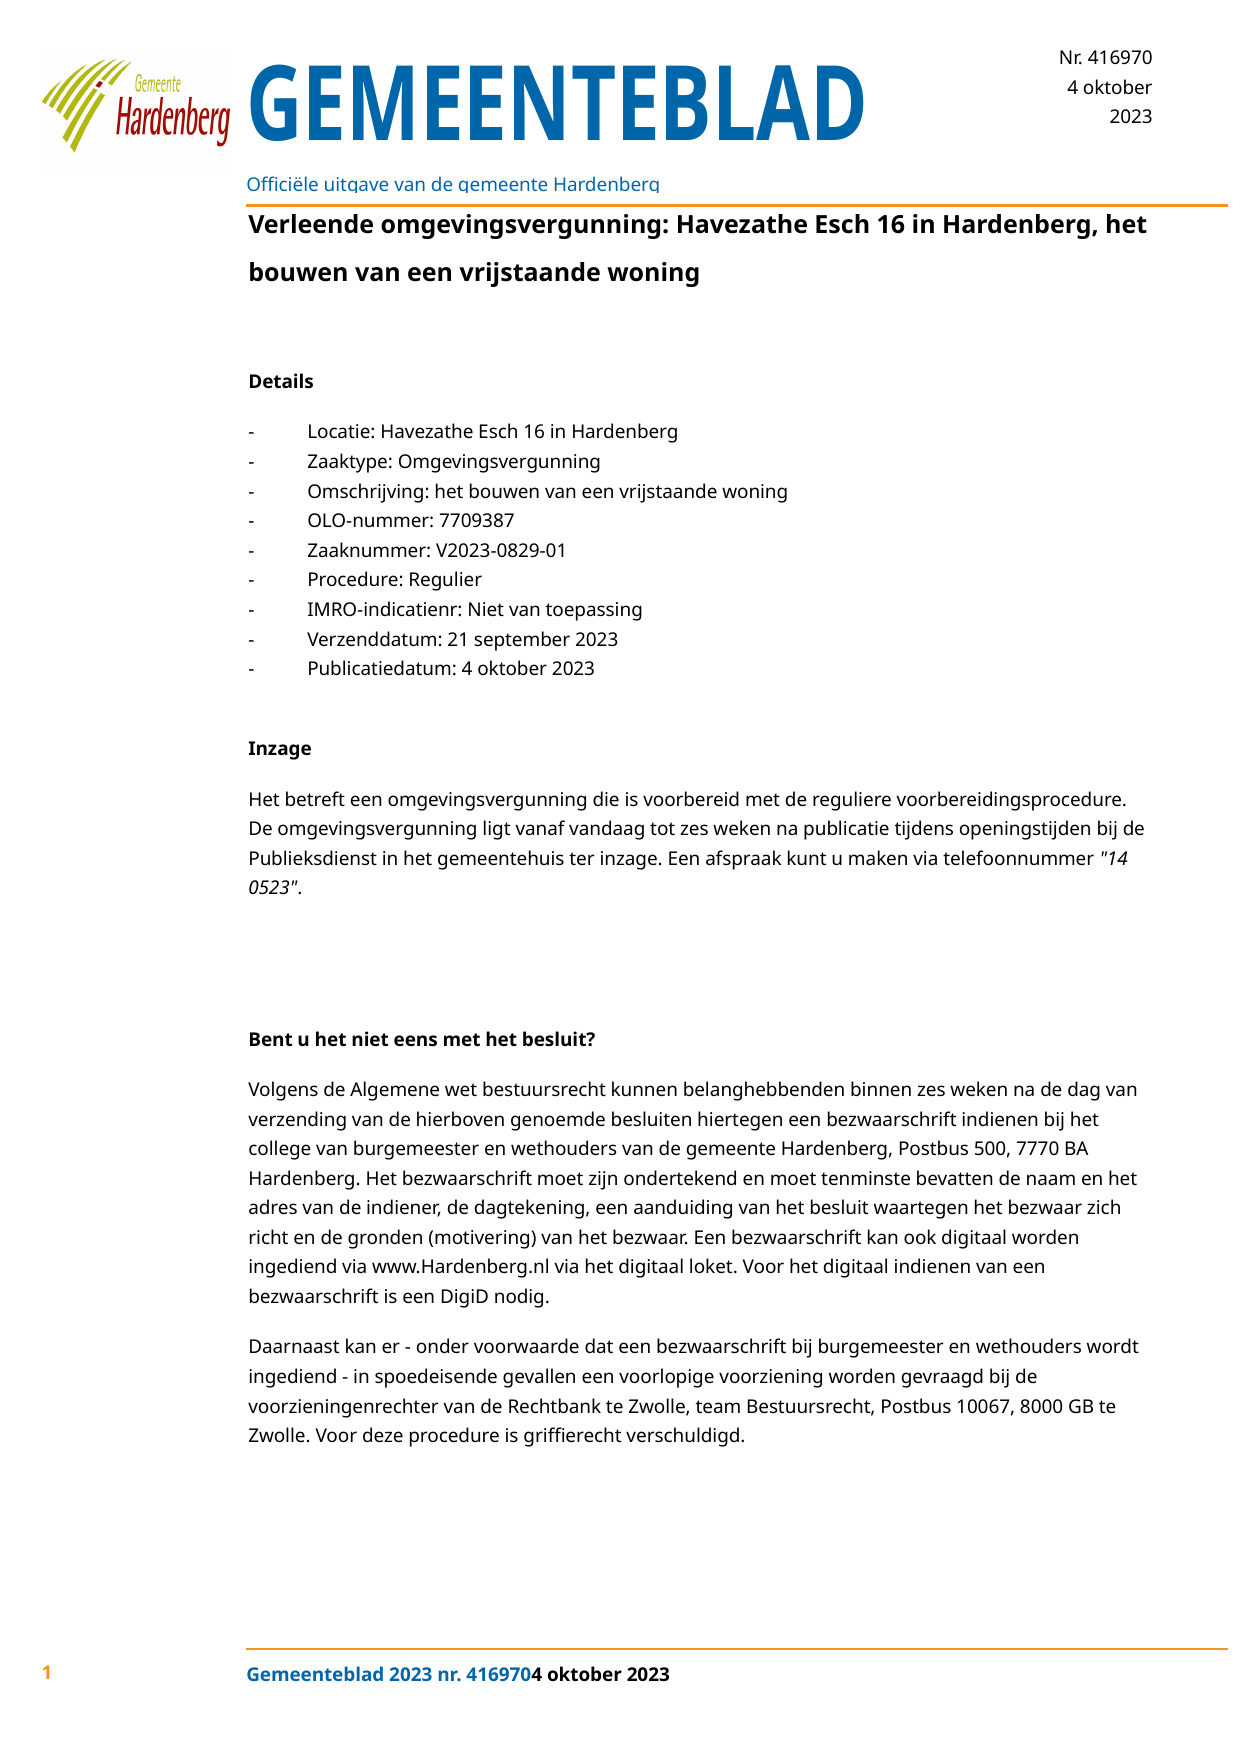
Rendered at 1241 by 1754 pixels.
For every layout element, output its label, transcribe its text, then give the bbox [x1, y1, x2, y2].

text Bent u het niet eens met het besluit? [248, 1026, 1152, 1052]
list Publicatiedatum: 4 oktober 2023 [248, 655, 1152, 681]
list Zaaknummer: V2023-0829-01 [248, 537, 1152, 563]
text Volgens de Algemene wet bestuursrecht kunnen belanghebbenden binnen zes weken na de dag van verzending van de hierboven genoemde besluiten hiertegen een bezwaarschrift indienen bij het college van burgemeester en wethouders van de gemeente Hardenberg, Postbus 500, 7770 BA Hardenberg. Het bezwaarschrift moet zijn ondertekend en moet tenminste bevatten de naam en het adres van de indiener, de dagtekening, een aanduiding van het besluit waartegen het bezwaar zich richt en de gronden (motivering) van het bezwaar. Een bezwaarschrift kan ook digitaal worden ingediend via www.Hardenberg.nl via het digitaal loket. Voor het digitaal indienen van een bezwaarschrift is een DigiD nodig. [248, 1076, 1152, 1309]
picture [41, 47, 231, 172]
list Verzenddatum: 21 september 2023 [248, 626, 1152, 652]
list OLO-nummer: 7709387 [248, 507, 1152, 533]
list IMRO-indicatienr: Niet van toepassing [248, 596, 1152, 622]
list Locatie: Havezathe Esch 16 in Hardenberg [248, 419, 1152, 444]
list Procedure: Regulier [248, 567, 1152, 592]
text Inzage [248, 735, 1152, 761]
text Verleende omgevingsvergunning: Havezathe Esch 16 in Hardenberg, het bouwen van een vrijstaande woning [248, 207, 1152, 288]
list Zaaktype: Omgevingsvergunning [248, 448, 1152, 474]
text Het betreft een omgevingsvergunning die is voorbereid met de reguliere voorbereidingsprocedure. De omgevingsvergunning ligt vanaf vandaag tot zes weken na publicatie tijdens openingstijden bij de Publieksdienst in het gemeentehuis ter inzage. Een afspraak kunt u maken via telefoonnummer "14 0523". [248, 786, 1152, 900]
text Details [248, 368, 1152, 394]
text Daarnaast kan er - onder voorwaarde dat een bezwaarschrift bij burgemeester en wethouders wordt ingediend - in spoedeisende gevallen een voorlopige voorziening worden gevraagd bij de voorzieningenrechter van de Rechtbank te Zwolle, team Bestuursrecht, Postbus 10067, 8000 GB te Zwolle. Voor deze procedure is griffierecht verschuldigd. [248, 1334, 1152, 1448]
list Omschrijving: het bouwen van een vrijstaande woning [248, 478, 1152, 504]
